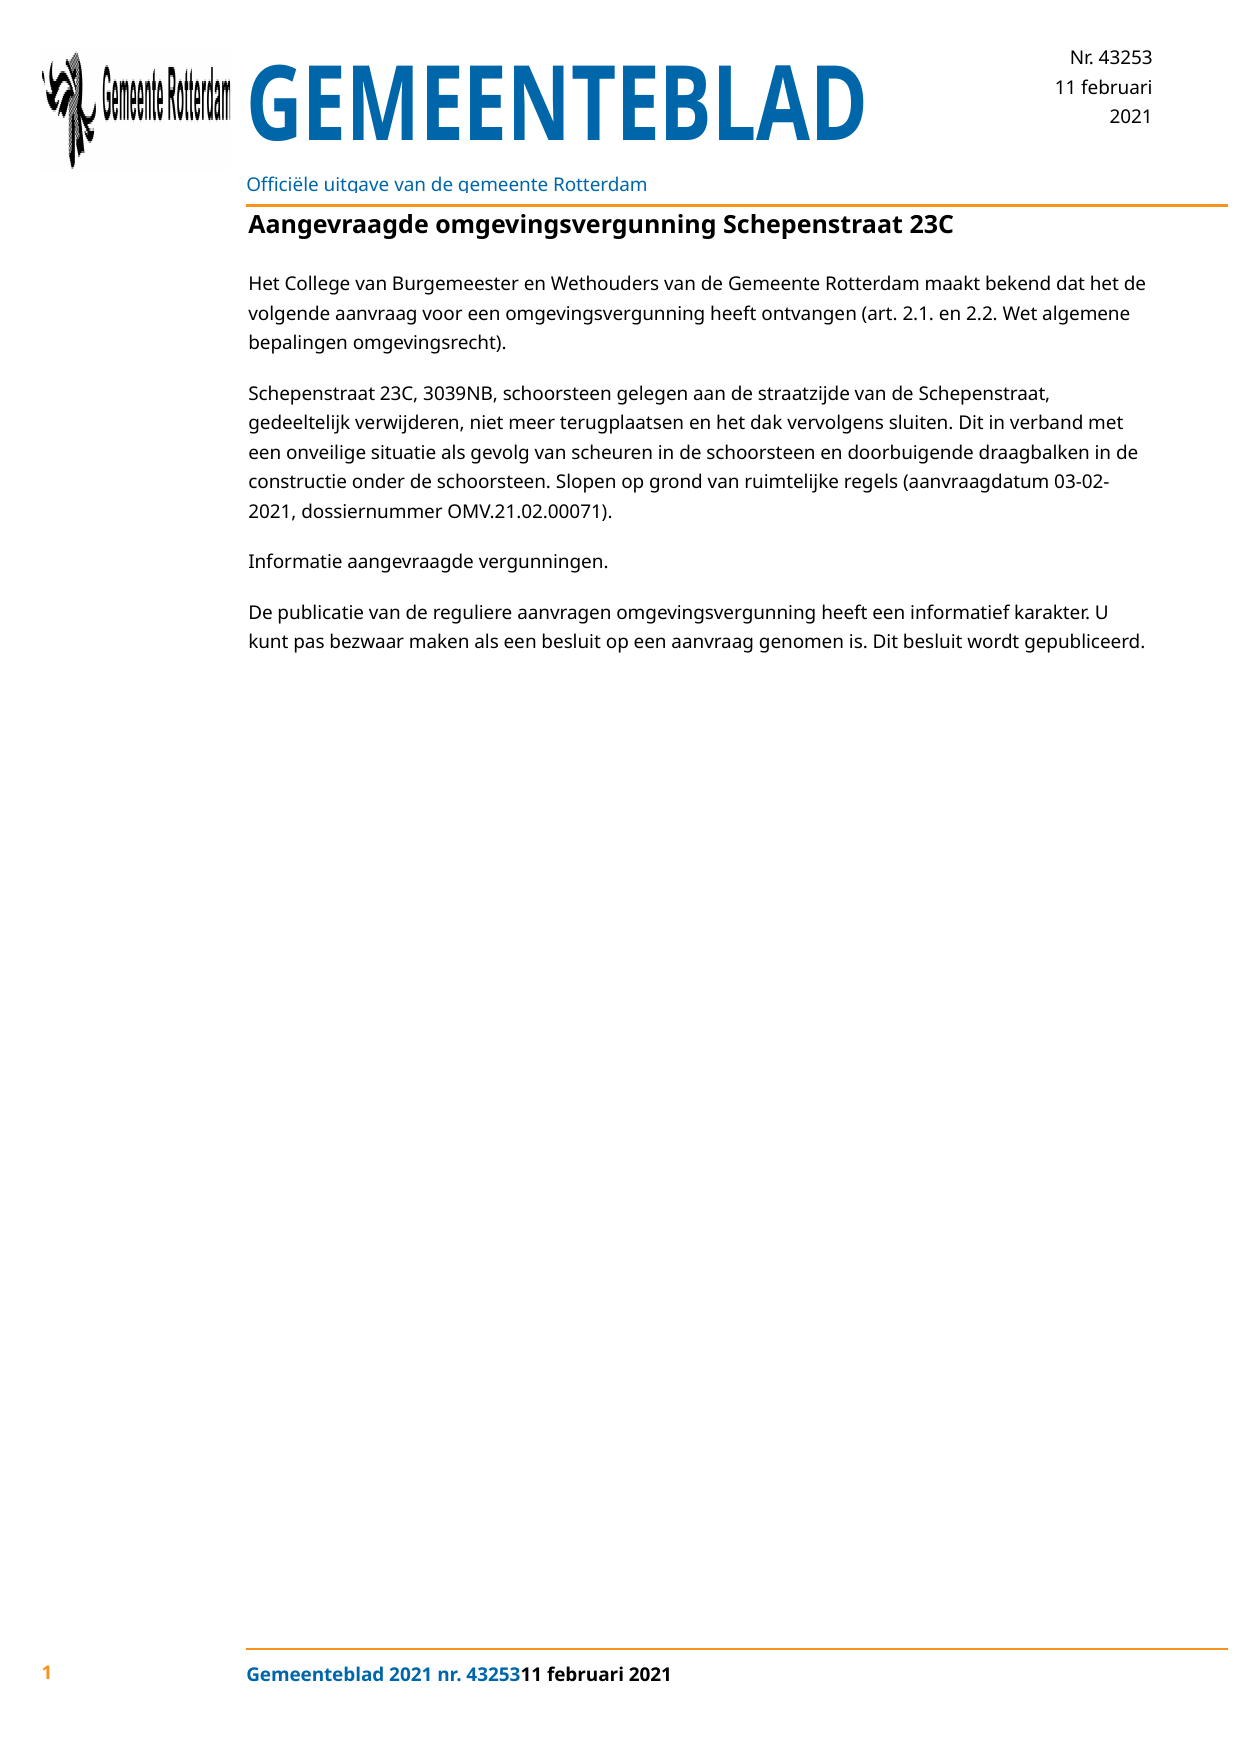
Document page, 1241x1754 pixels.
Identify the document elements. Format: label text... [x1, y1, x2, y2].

text Het College van Burgemeester en Wethouders van de Gemeente Rotterdam maakt bekend dat het de volgende aanvraag voor een omgevingsvergunning heeft ontvangen (art. 2.1. en 2.2. Wet algemene bepalingen omgevingsrecht). [248, 270, 1152, 355]
text De publicatie van de reguliere aanvragen omgevingsvergunning heeft een informatief karakter. U kunt pas bezwaar maken als een besluit op een aanvraag genomen is. Dit besluit wordt gepubliceerd. [248, 599, 1152, 654]
text Informatie aangevraagde vergunningen. [248, 549, 1152, 574]
text Aangevraagde omgevingsvergunning Schepenstraat 23C [248, 207, 1152, 241]
picture [41, 47, 231, 172]
text Schepenstraat 23C, 3039NB, schoorsteen gelegen aan de straatzijde van de Schepenstraat, gedeeltelijk verwijderen, niet meer terugplaatsen en het dak vervolgens sluiten. Dit in verband met een onveilige situatie als gevolg van scheuren in de schoorsteen en doorbuigende draagbalken in de constructie onder de schoorsteen. Slopen op grond van ruimtelijke regels (aanvraagdatum 03-02-2021, dossiernummer OMV.21.02.00071). [248, 380, 1152, 524]
